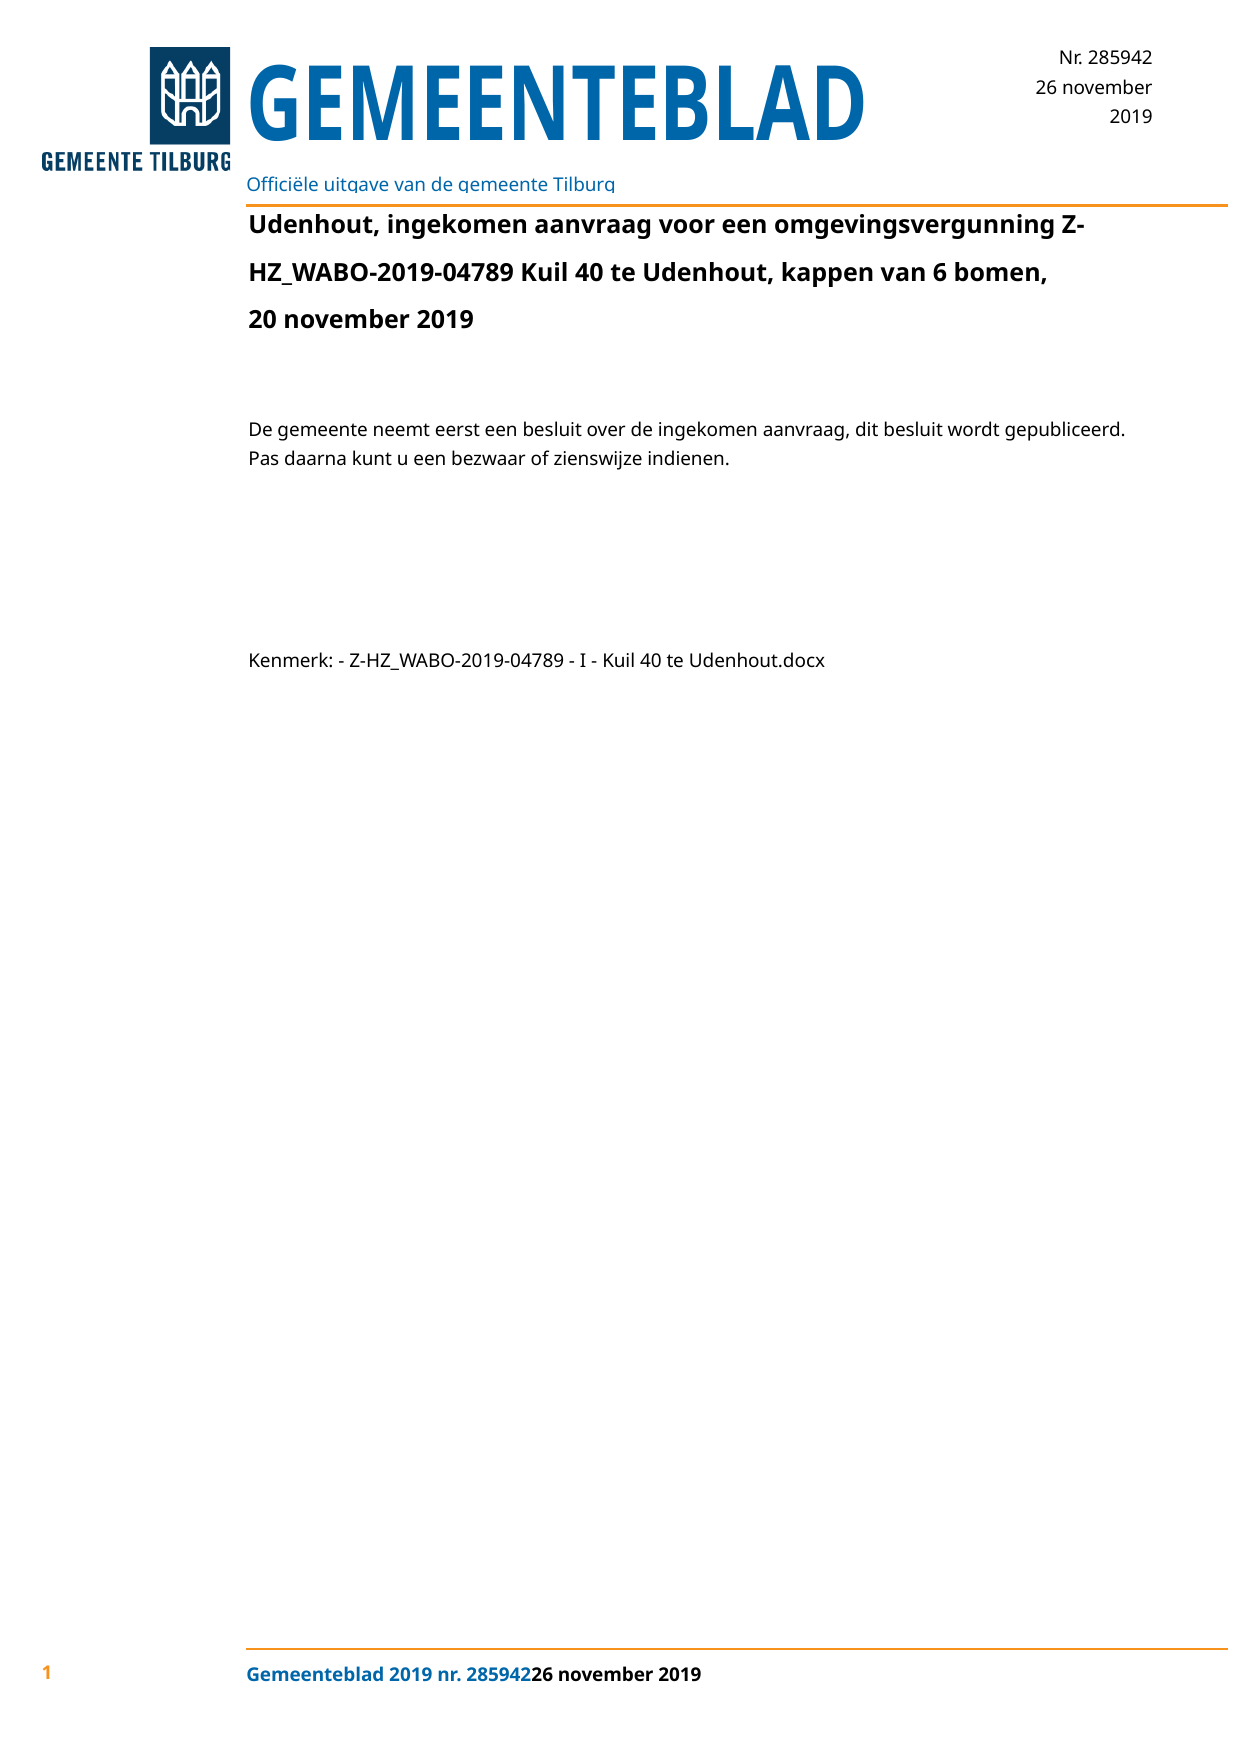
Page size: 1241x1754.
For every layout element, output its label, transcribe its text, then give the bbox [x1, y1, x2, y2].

picture [41, 47, 231, 172]
text Udenhout, ingekomen aanvraag voor een omgevingsvergunning Z-HZ_WABO-2019-04789 Kuil 40 te Udenhout, kappen van 6 bomen, 20 november 2019 [248, 207, 1152, 336]
text Kenmerk: - Z-HZ_WABO-2019-04789 - I - Kuil 40 te Udenhout.docx [248, 647, 1152, 673]
text De gemeente neemt eerst een besluit over de ingekomen aanvraag, dit besluit wordt gepubliceerd. Pas daarna kunt u een bezwaar of zienswijze indienen. [248, 416, 1152, 471]
